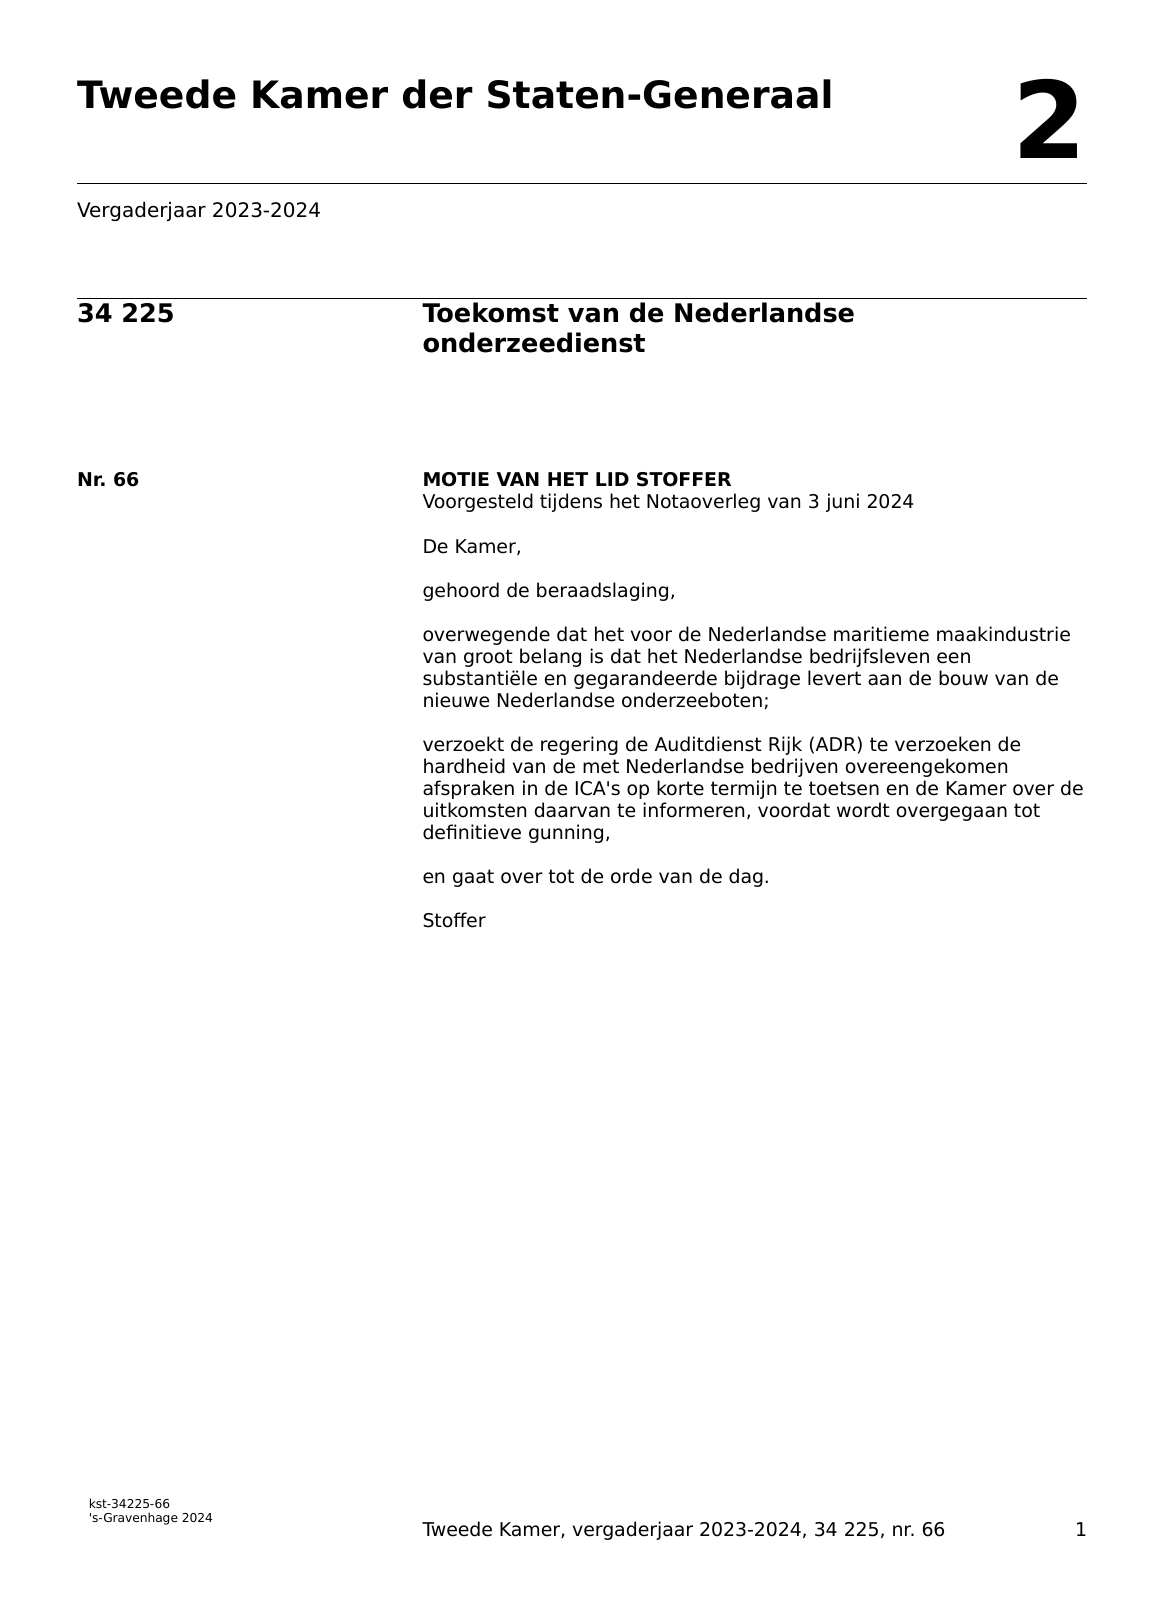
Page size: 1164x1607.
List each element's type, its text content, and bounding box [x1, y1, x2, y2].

text kst-34225-66 [88, 1497, 323, 1511]
text verzoekt de regering de Auditdienst Rijk (ADR) te verzoeken de hardheid van de met Nederlandse bedrijven overeengekomen afspraken in de ICA's op korte termijn te toetsen en de Kamer over de uitkomsten daarvan te informeren, voordat wordt overgegaan tot definitieve gunning, [422, 734, 1087, 844]
table_header Tweede Kamer der Staten-Generaal [77, 59, 886, 183]
text Stoffer [422, 910, 1087, 932]
subtitle Nr. 66 MOTIE VAN HET LID STOFFER [77, 469, 1087, 491]
text en gaat over tot de orde van de dag. [422, 866, 1087, 888]
text gehoord de beraadslaging, [422, 580, 1087, 602]
table_cell Vergaderjaar 2023-2024 [77, 184, 1087, 298]
text 's-Gravenhage 2024 [88, 1511, 323, 1525]
text Voorgesteld tijdens het Notaoverleg van 3 juni 2024 [422, 491, 1087, 513]
table_header 2 [886, 59, 1087, 183]
text De Kamer, [422, 536, 1087, 557]
text overwegende dat het voor de Nederlandse maritieme maakindustrie van groot belang is dat het Nederlandse bedrijfsleven een substantiële en gegarandeerde bijdrage levert aan de bouw van de nieuwe Nederlandse onderzeeboten; [422, 624, 1087, 712]
subtitle 34 225 Toekomst van de Nederlandse onderzeedienst [77, 299, 1087, 358]
